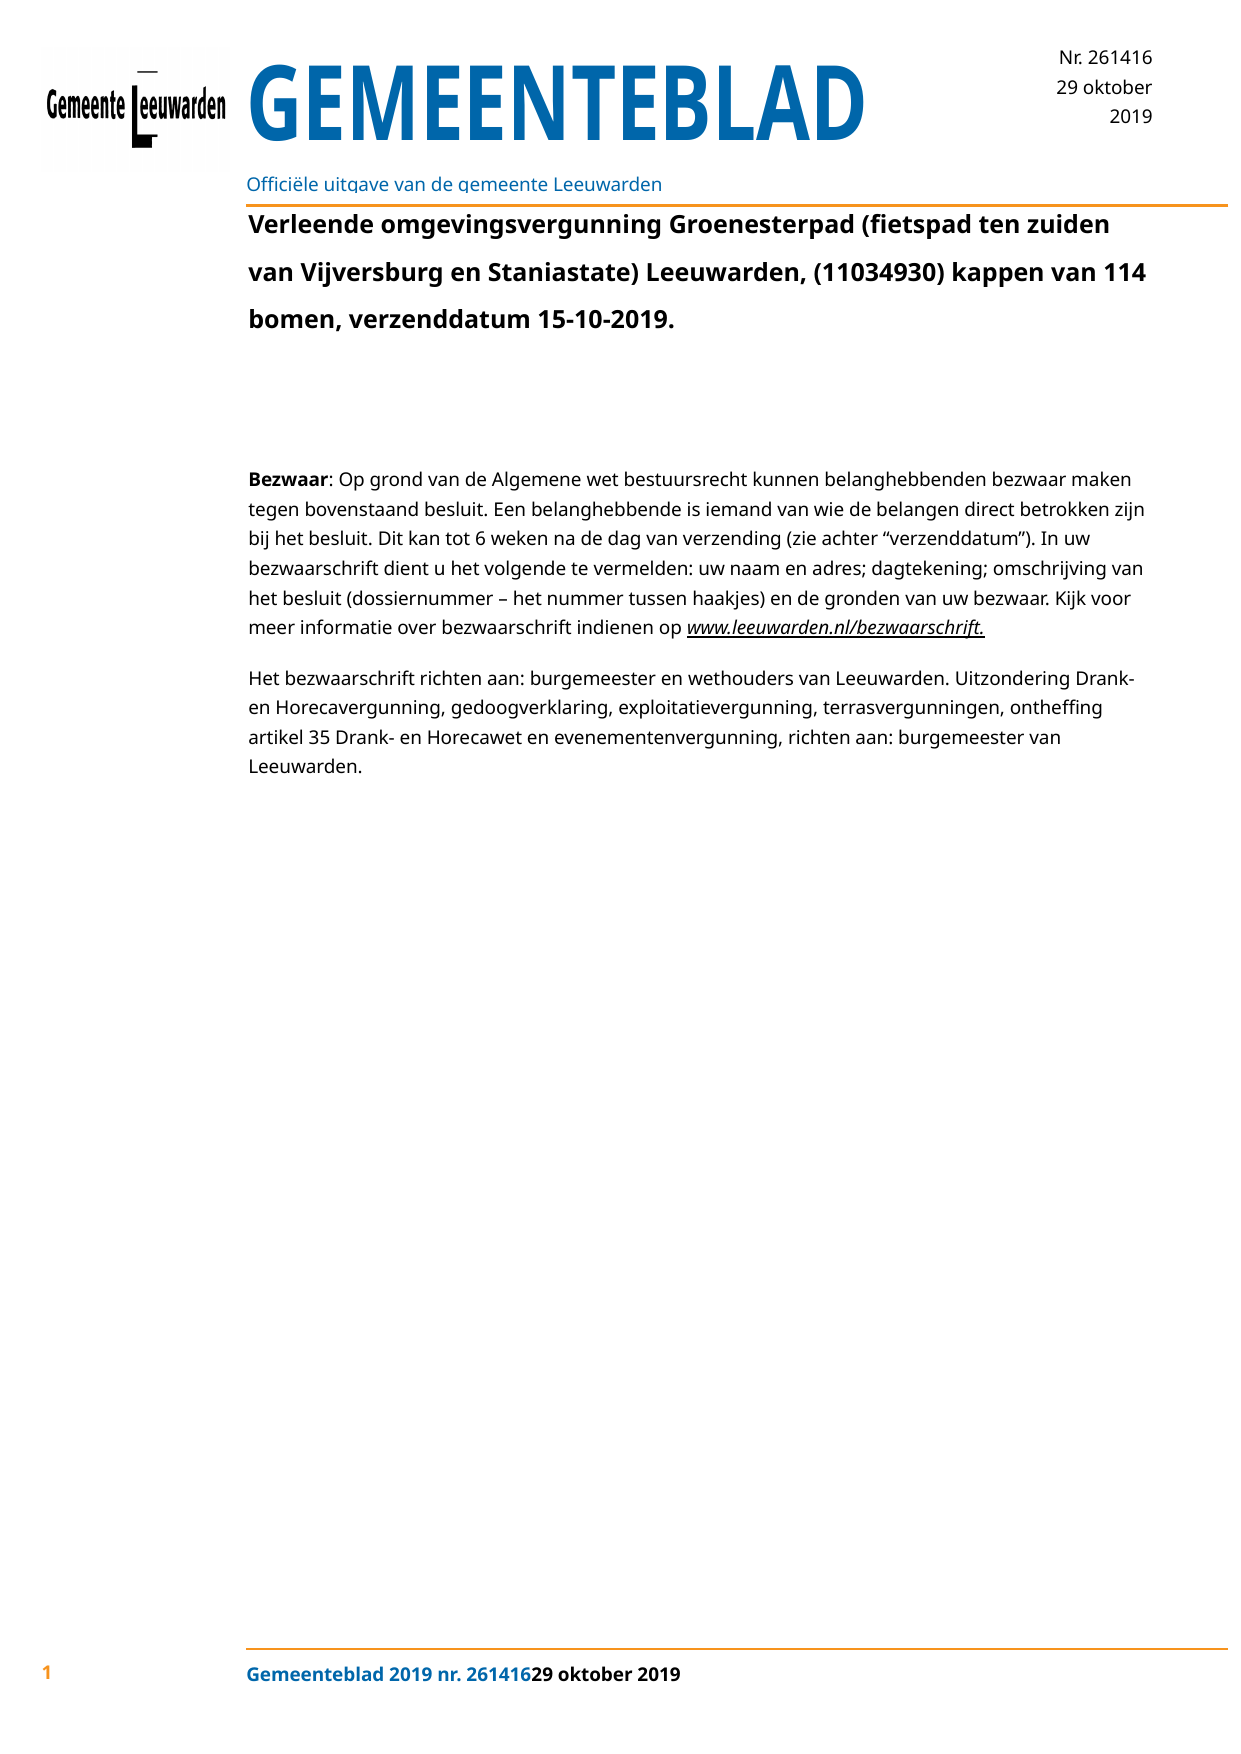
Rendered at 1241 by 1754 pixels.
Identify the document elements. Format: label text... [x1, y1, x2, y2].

picture [41, 47, 231, 172]
text Bezwaar: Op grond van de Algemene wet bestuursrecht kunnen belanghebbenden bezwaar maken tegen bovenstaand besluit. Een belanghebbende is iemand van wie de belangen direct betrokken zijn bij het besluit. Dit kan tot 6 weken na de dag van verzending (zie achter “verzenddatum”). In uw bezwaarschrift dient u het volgende te vermelden: uw naam en adres; dagtekening; omschrijving van het besluit (dossiernummer – het nummer tussen haakjes) en de gronden van uw bezwaar. Kijk voor meer informatie over bezwaarschrift indienen op www.leeuwarden.nl/bezwaarschrift. [248, 466, 1152, 640]
text Verleende omgevingsvergunning Groenesterpad (fietspad ten zuiden van Vijversburg en Staniastate) Leeuwarden, (11034930) kappen van 114 bomen, verzenddatum 15-10-2019. [248, 207, 1152, 336]
text Het bezwaarschrift richten aan: burgemeester en wethouders van Leeuwarden. Uitzondering Drank- en Horecavergunning, gedoogverklaring, exploitatievergunning, terrasvergunningen, ontheffing artikel 35 Drank- en Horecawet en evenementenvergunning, richten aan: burgemeester van Leeuwarden. [248, 665, 1152, 779]
